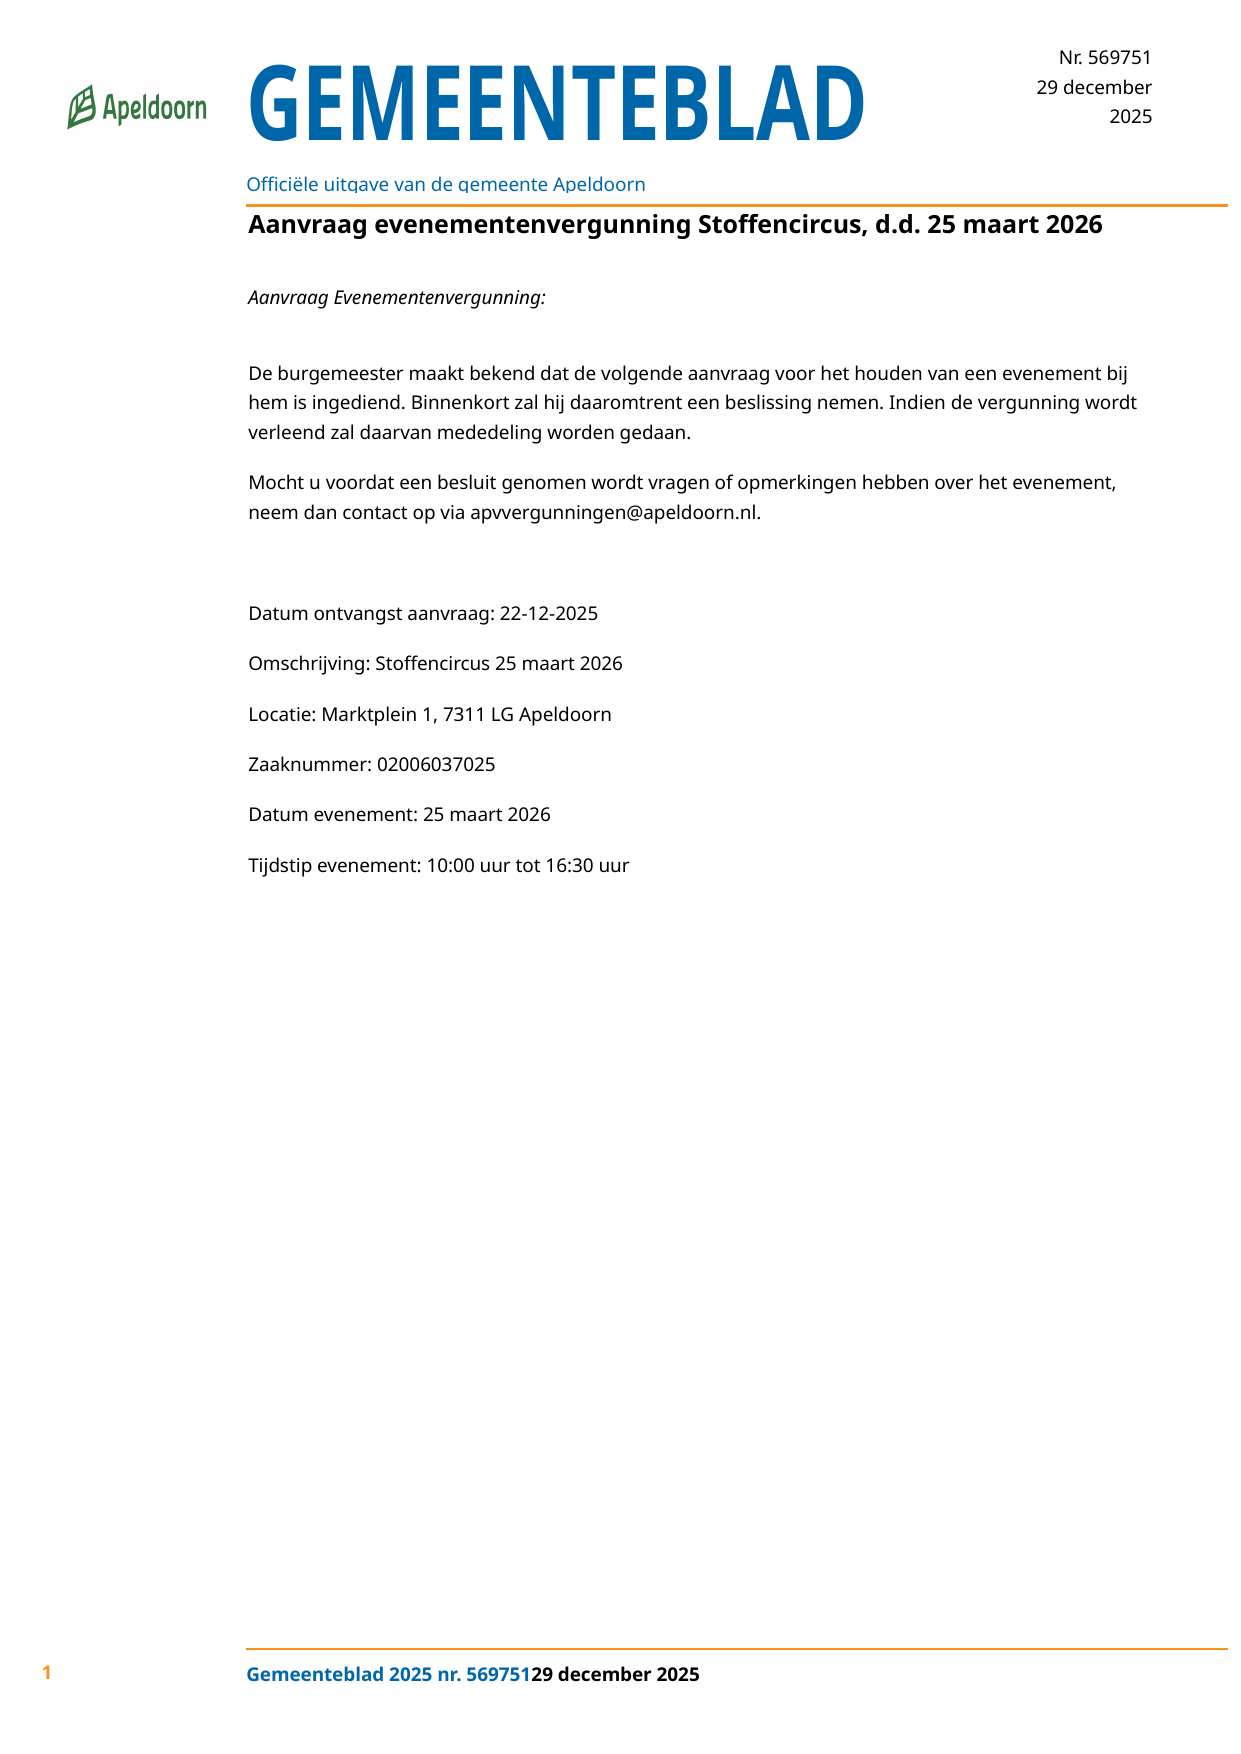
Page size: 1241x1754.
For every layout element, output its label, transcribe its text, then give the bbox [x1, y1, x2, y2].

text Omschrijving: Stoffencircus 25 maart 2026 [248, 650, 1152, 676]
text Locatie: Marktplein 1, 7311 LG Apeldoorn [248, 701, 1152, 727]
picture [41, 47, 231, 172]
text Aanvraag evenementenvergunning Stoffencircus, d.d. 25 maart 2026 [248, 207, 1152, 241]
text Datum ontvangst aanvraag: 22-12-2025 [248, 600, 1152, 626]
text Datum evenement: 25 maart 2026 [248, 802, 1152, 827]
text Zaaknummer: 02006037025 [248, 751, 1152, 777]
text Tijdstip evenement: 10:00 uur tot 16:30 uur [248, 852, 1152, 878]
text De burgemeester maakt bekend dat de volgende aanvraag voor het houden van een evenement bij hem is ingediend. Binnenkort zal hij daaromtrent een beslissing nemen. Indien de vergunning wordt verleend zal daarvan mededeling worden gedaan. [248, 360, 1152, 445]
text Mocht u voordat een besluit genomen wordt vragen of opmerkingen hebben over het evenement, neem dan contact op via apvvergunningen@apeldoorn.nl. [248, 469, 1152, 525]
text Aanvraag Evenementenvergunning: [248, 284, 1152, 309]
